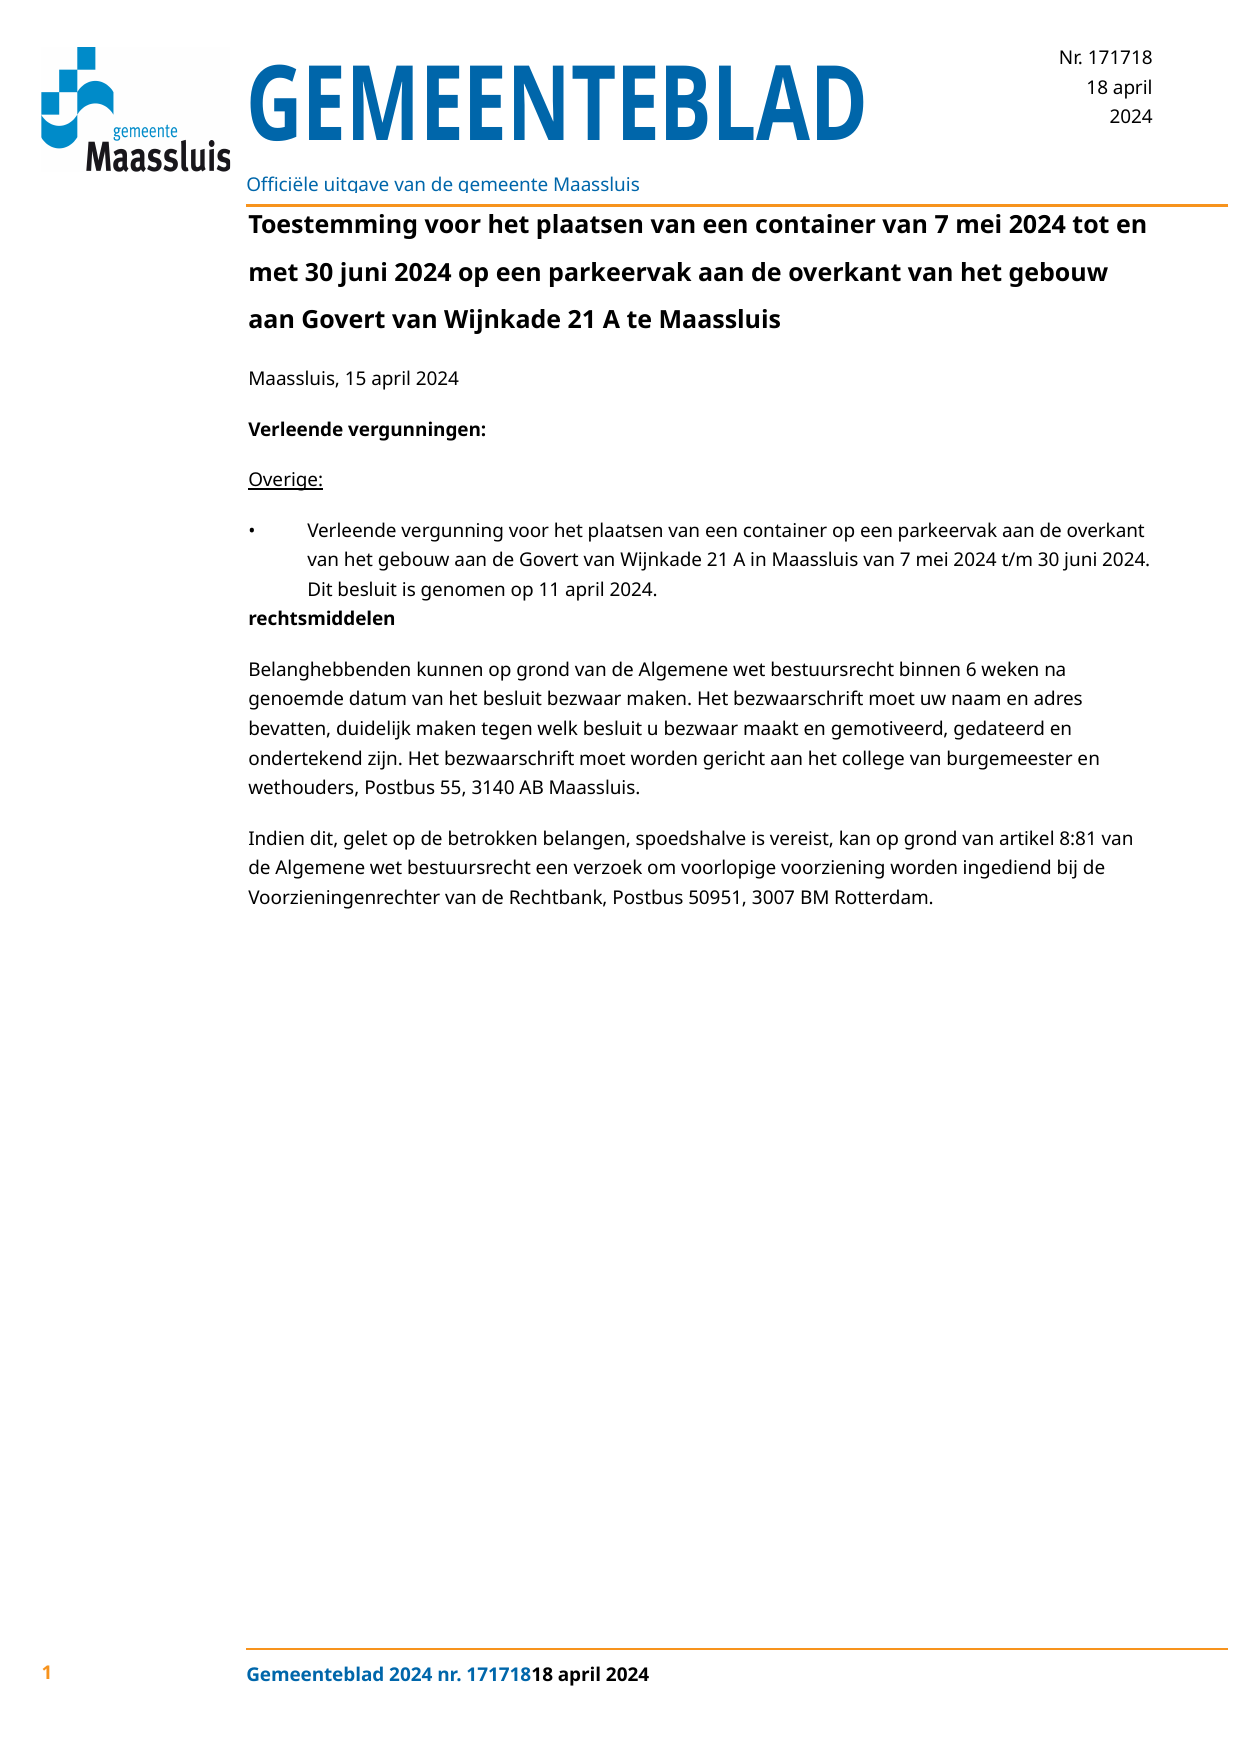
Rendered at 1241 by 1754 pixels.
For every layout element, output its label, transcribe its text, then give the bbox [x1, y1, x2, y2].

text Indien dit, gelet op de betrokken belangen, spoedshalve is vereist, kan op grond van artikel 8:81 van de Algemene wet bestuursrecht een verzoek om voorlopige voorziening worden ingediend bij de Voorzieningenrechter van de Rechtbank, Postbus 50951, 3007 BM Rotterdam. [248, 825, 1152, 909]
list Verleende vergunning voor het plaatsen van een container op een parkeervak aan de overkant van het gebouw aan de Govert van Wijnkade 21 A in Maassluis van 7 mei 2024 t/m 30 juni 2024. Dit besluit is genomen op 11 april 2024. [248, 517, 1152, 602]
text Toestemming voor het plaatsen van een container van 7 mei 2024 tot en met 30 juni 2024 op een parkeervak aan de overkant van het gebouw aan Govert van Wijnkade 21 A te Maassluis [248, 207, 1152, 336]
picture [41, 47, 77, 92]
text Belanghebbenden kunnen op grond van de Algemene wet bestuursrecht binnen 6 weken na genoemde datum van het besluit bezwaar maken. Het bezwaarschrift moet uw naam en adres bevatten, duidelijk maken tegen welk besluit u bezwaar maakt en gemotiveerd, gedateerd en ondertekend zijn. Het bezwaarschrift moet worden gericht aan het college van burgemeester en wethouders, Postbus 55, 3140 AB Maassluis. [248, 656, 1152, 800]
text Maassluis, 15 april 2024 [248, 366, 1152, 391]
text Overige: [248, 466, 1152, 492]
picture [41, 47, 231, 172]
text Verleende vergunningen: [248, 416, 1152, 442]
text rechtsmiddelen [248, 606, 1152, 631]
